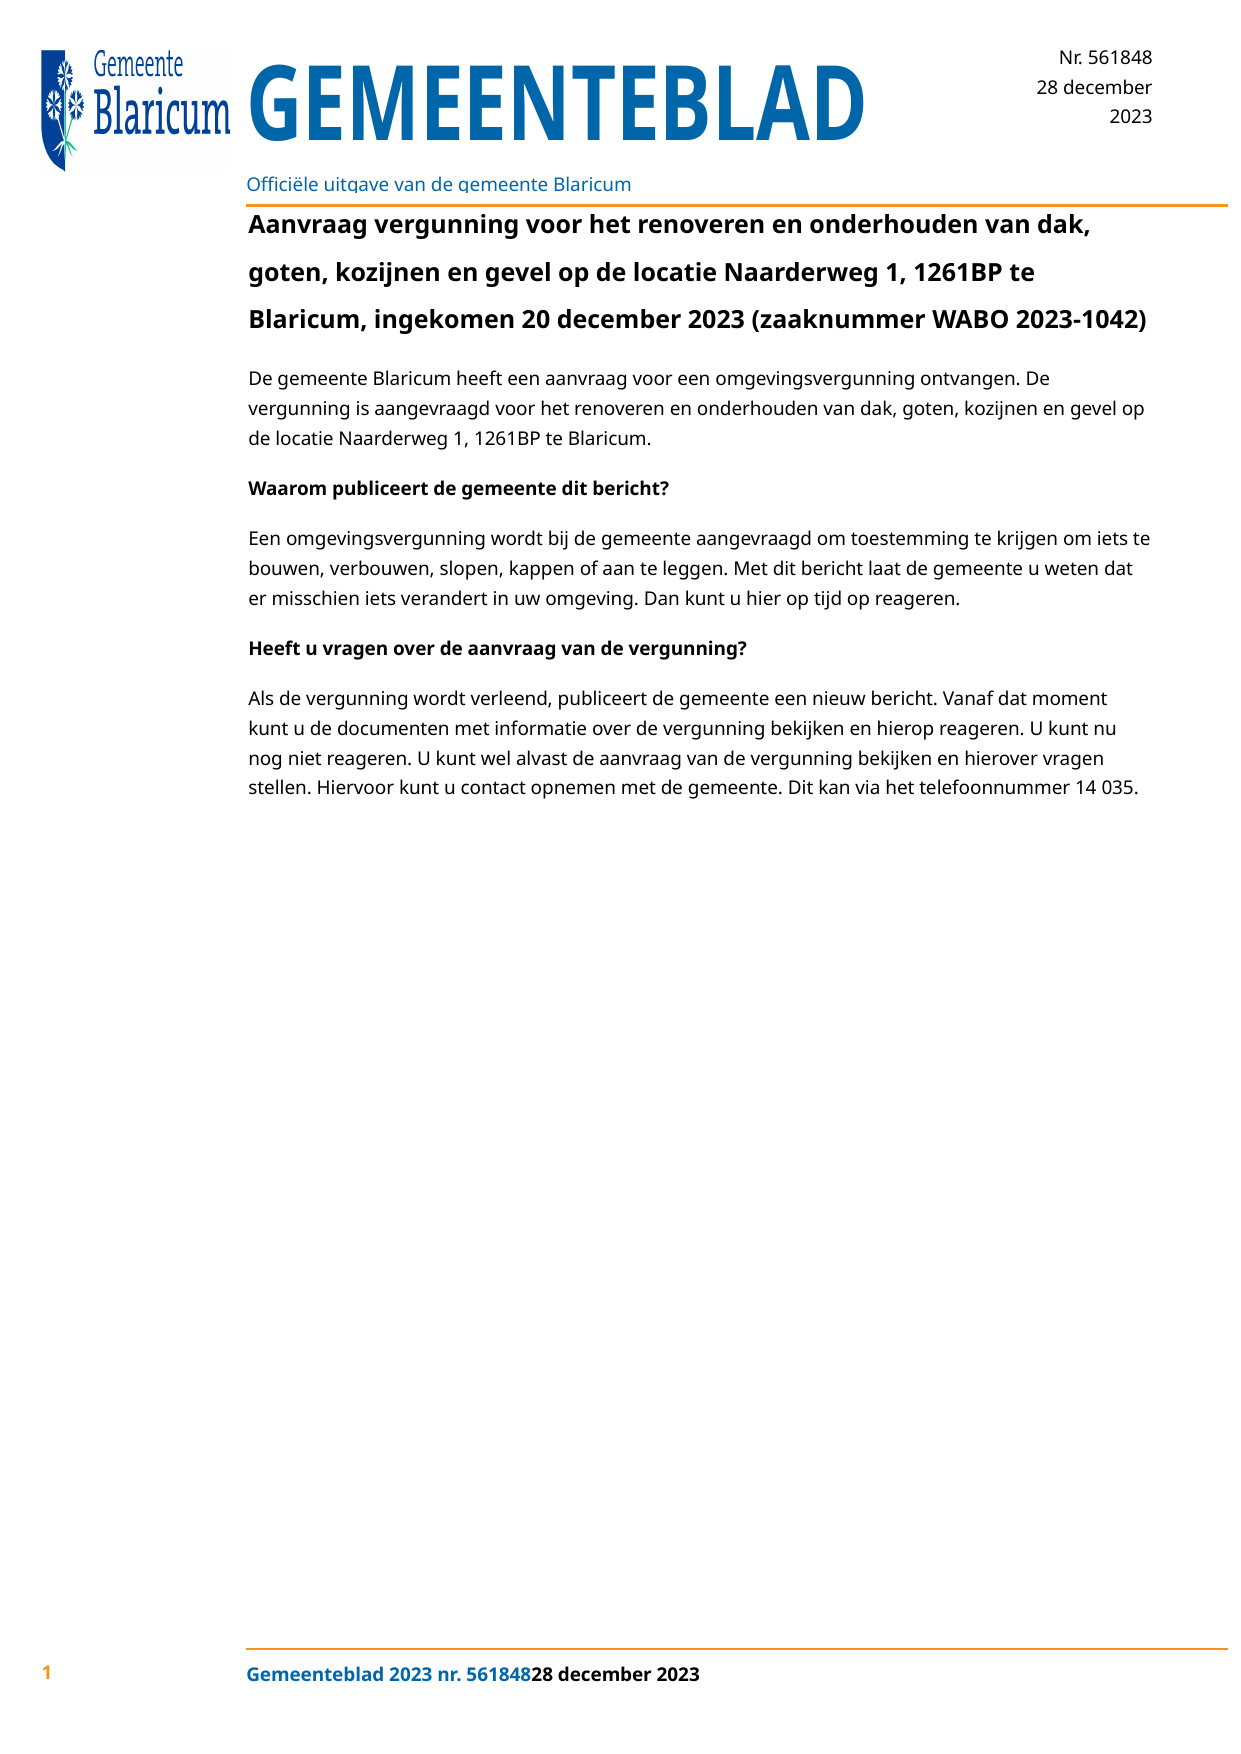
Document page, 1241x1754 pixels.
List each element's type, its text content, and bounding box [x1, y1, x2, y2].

text Waarom publiceert de gemeente dit bericht? [248, 475, 1152, 501]
text De gemeente Blaricum heeft een aanvraag voor een omgevingsvergunning ontvangen. De vergunning is aangevraagd voor het renoveren en onderhouden van dak, goten, kozijnen en gevel op de locatie Naarderweg 1, 1261BP te Blaricum. [248, 366, 1152, 450]
text Heeft u vragen over de aanvraag van de vergunning? [248, 635, 1152, 661]
text Een omgevingsvergunning wordt bij de gemeente aangevraagd om toestemming te krijgen om iets te bouwen, verbouwen, slopen, kappen of aan te leggen. Met dit bericht laat de gemeente u weten dat er misschien iets verandert in uw omgeving. Dan kunt u hier op tijd op reageren. [248, 526, 1152, 610]
text Aanvraag vergunning voor het renoveren en onderhouden van dak, goten, kozijnen en gevel op de locatie Naarderweg 1, 1261BP te Blaricum, ingekomen 20 december 2023 (zaaknummer WABO 2023-1042) [248, 207, 1152, 336]
text Als de vergunning wordt verleend, publiceert de gemeente een nieuw bericht. Vanaf dat moment kunt u de documenten met informatie over de vergunning bekijken en hierop reageren. U kunt nu nog niet reageren. U kunt wel alvast de aanvraag van de vergunning bekijken en hierover vragen stellen. Hiervoor kunt u contact opnemen met de gemeente. Dit kan via het telefoonnummer 14 035. [248, 686, 1152, 800]
picture [41, 47, 231, 172]
